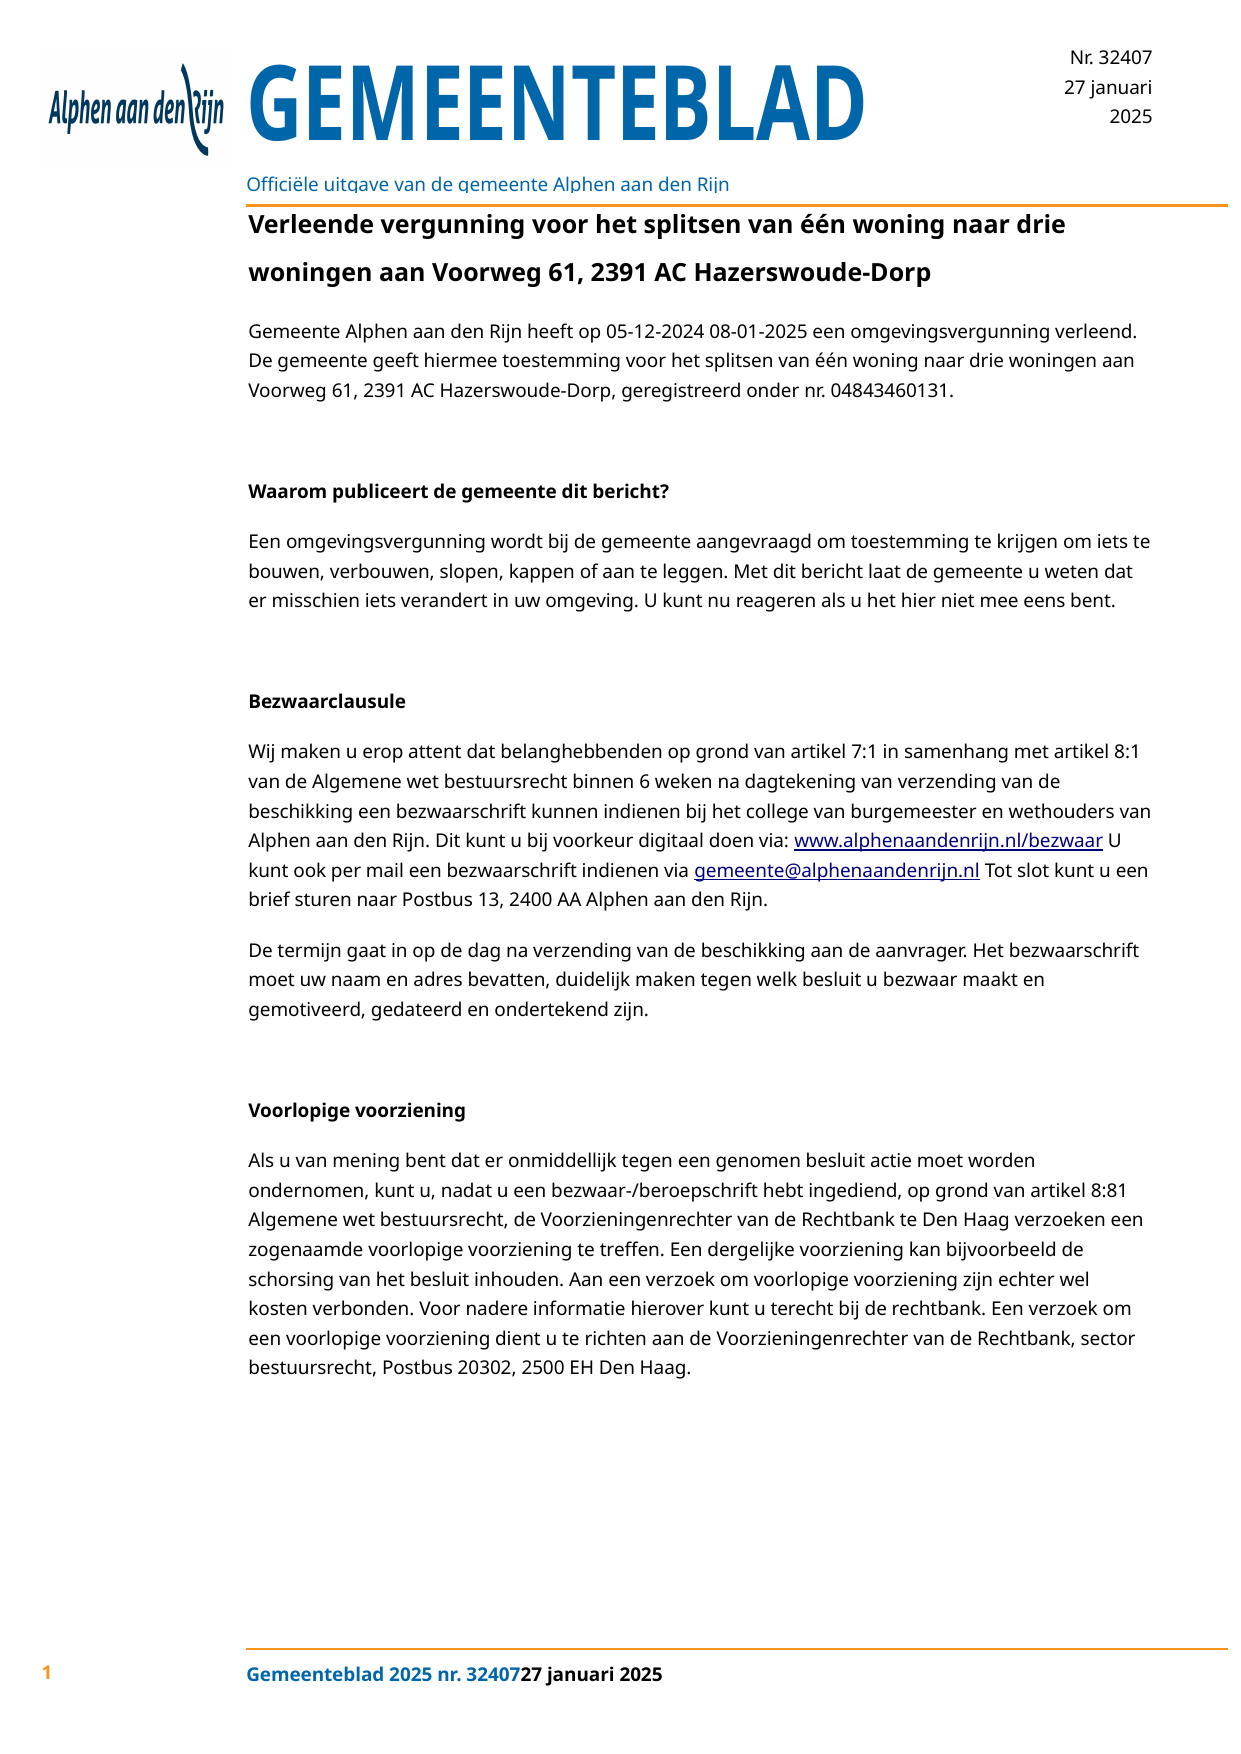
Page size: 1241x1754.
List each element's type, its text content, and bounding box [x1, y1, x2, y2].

text Gemeente Alphen aan den Rijn heeft op 05-12-2024 08-01-2025 een omgevingsvergunning verleend. De gemeente geeft hiermee toestemming voor het splitsen van één woning naar drie woningen aan Voorweg 61, 2391 AC Hazerswoude-Dorp, geregistreerd onder nr. 04843460131. [248, 318, 1152, 403]
text Als u van mening bent dat er onmiddellijk tegen een genomen besluit actie moet worden ondernomen, kunt u, nadat u een bezwaar-/beroepschrift hebt ingediend, op grond van artikel 8:81 Algemene wet bestuursrecht, de Voorzieningenrechter van de Rechtbank te Den Haag verzoeken een zogenaamde voorlopige voorziening te treffen. Een dergelijke voorziening kan bijvoorbeeld de schorsing van het besluit inhouden. Aan een verzoek om voorlopige voorziening zijn echter wel kosten verbonden. Voor nadere informatie hierover kunt u terecht bij de rechtbank. Een verzoek om een voorlopige voorziening dient u te richten aan de Voorzieningenrechter van de Rechtbank, sector bestuursrecht, Postbus 20302, 2500 EH Den Haag. [248, 1147, 1152, 1380]
text Wij maken u erop attent dat belanghebbenden op grond van artikel 7:1 in samenhang met artikel 8:1 van de Algemene wet bestuursrecht binnen 6 weken na dagtekening van verzending van de beschikking een bezwaarschrift kunnen indienen bij het college van burgemeester en wethouders van Alphen aan den Rijn. Dit kunt u bij voorkeur digitaal doen via: www.alphenaandenrijn.nl/bezwaar U kunt ook per mail een bezwaarschrift indienen via gemeente@alphenaandenrijn.nl Tot slot kunt u een brief sturen naar Postbus 13, 2400 AA Alphen aan den Rijn. [248, 739, 1152, 912]
text Verleende vergunning voor het splitsen van één woning naar drie woningen aan Voorweg 61, 2391 AC Hazerswoude-Dorp [248, 207, 1152, 288]
text Voorlopige voorziening [248, 1097, 1152, 1123]
text De termijn gaat in op de dag na verzending van de beschikking aan de aanvrager. Het bezwaarschrift moet uw naam en adres bevatten, duidelijk maken tegen welk besluit u bezwaar maakt en gemotiveerd, gedateerd en ondertekend zijn. [248, 937, 1152, 1022]
picture [41, 47, 231, 172]
text Een omgevingsvergunning wordt bij de gemeente aangevraagd om toestemming te krijgen om iets te bouwen, verbouwen, slopen, kappen of aan te leggen. Met dit bericht laat de gemeente u weten dat er misschien iets verandert in uw omgeving. U kunt nu reageren als u het hier niet mee eens bent. [248, 528, 1152, 613]
text Bezwaarclausule [248, 688, 1152, 714]
text Waarom publiceert de gemeente dit bericht? [248, 478, 1152, 504]
